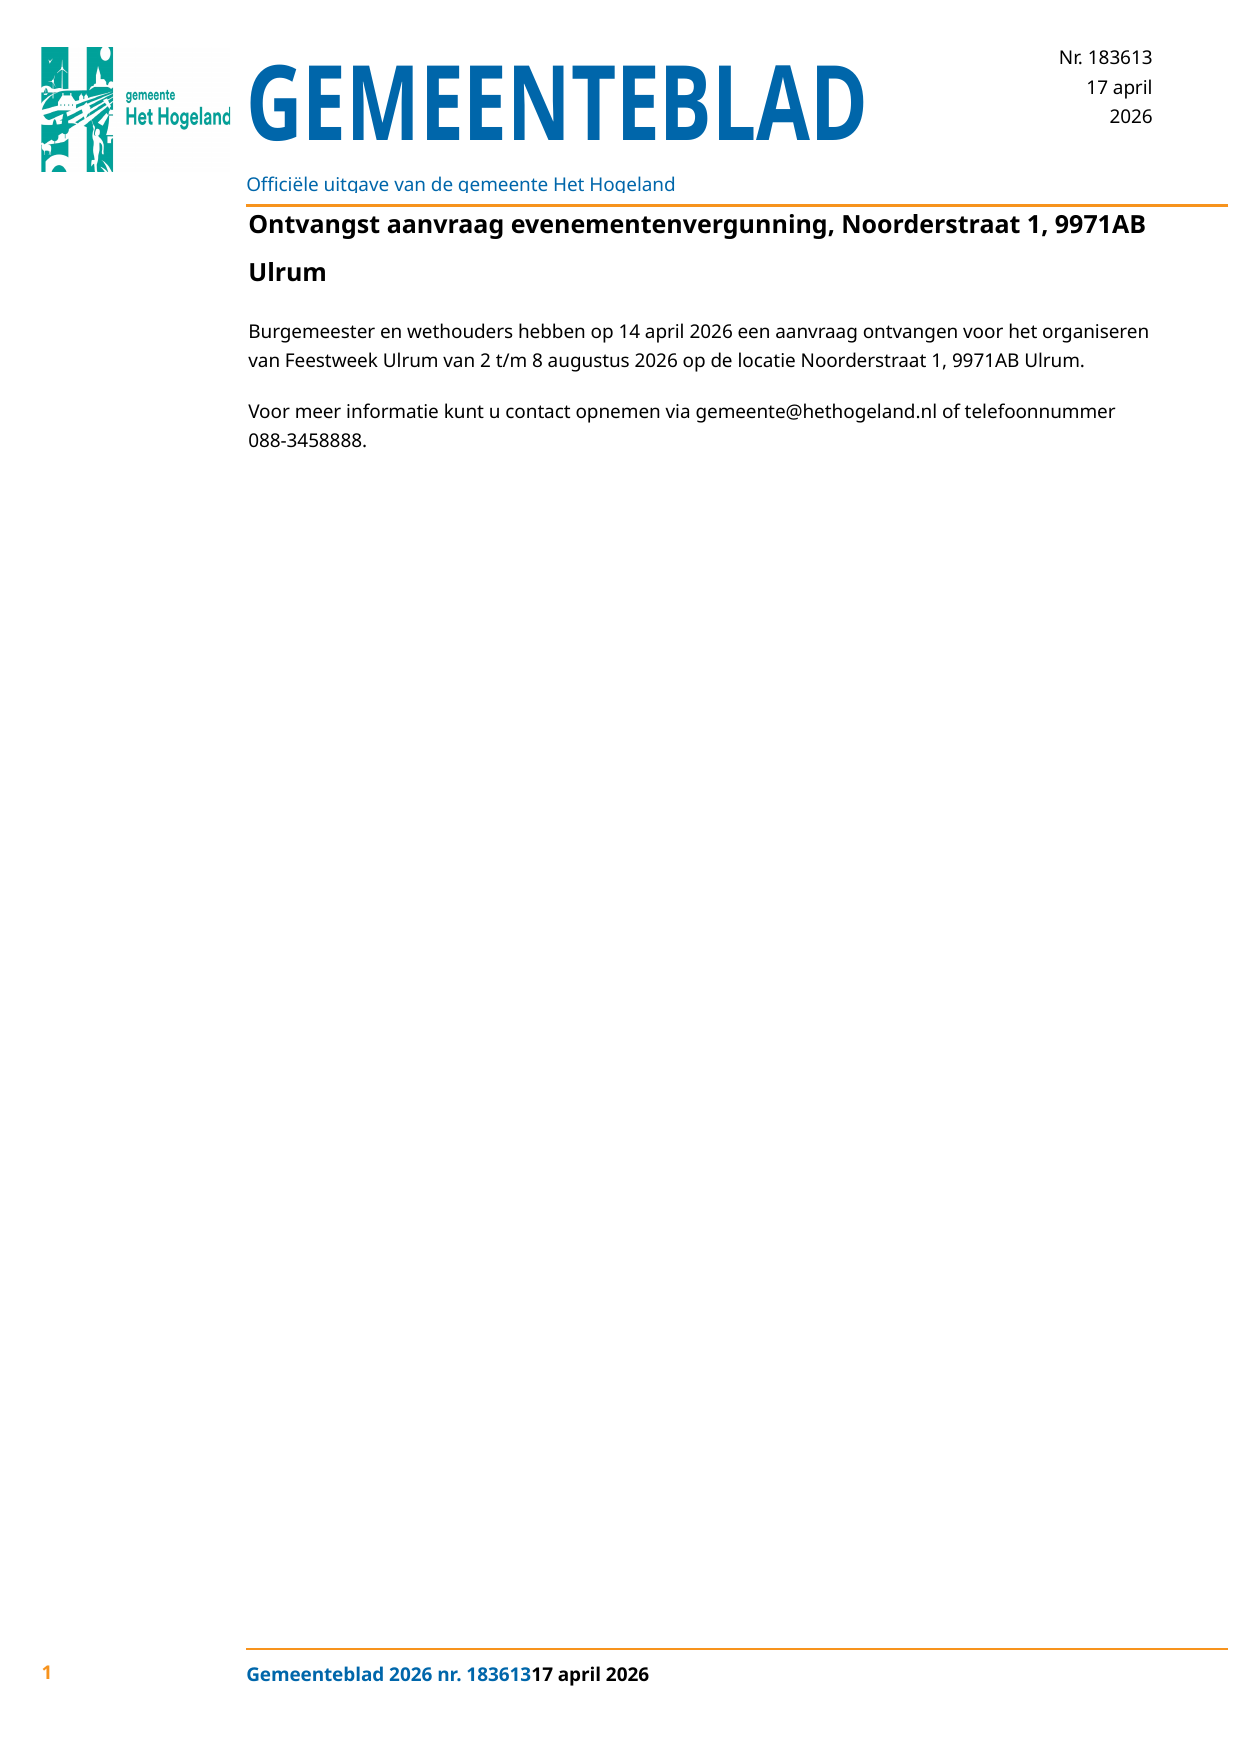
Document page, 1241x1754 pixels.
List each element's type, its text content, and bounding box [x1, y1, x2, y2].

text Voor meer informatie kunt u contact opnemen via gemeente@hethogeland.nl of telefoonnummer 088-3458888. [248, 398, 1152, 453]
text Ontvangst aanvraag evenementenvergunning, Noorderstraat 1, 9971AB Ulrum [248, 207, 1152, 288]
picture [41, 47, 231, 172]
text Burgemeester en wethouders hebben op 14 april 2026 een aanvraag ontvangen voor het organiseren van Feestweek Ulrum van 2 t/m 8 augustus 2026 op de locatie Noorderstraat 1, 9971AB Ulrum. [248, 318, 1152, 373]
